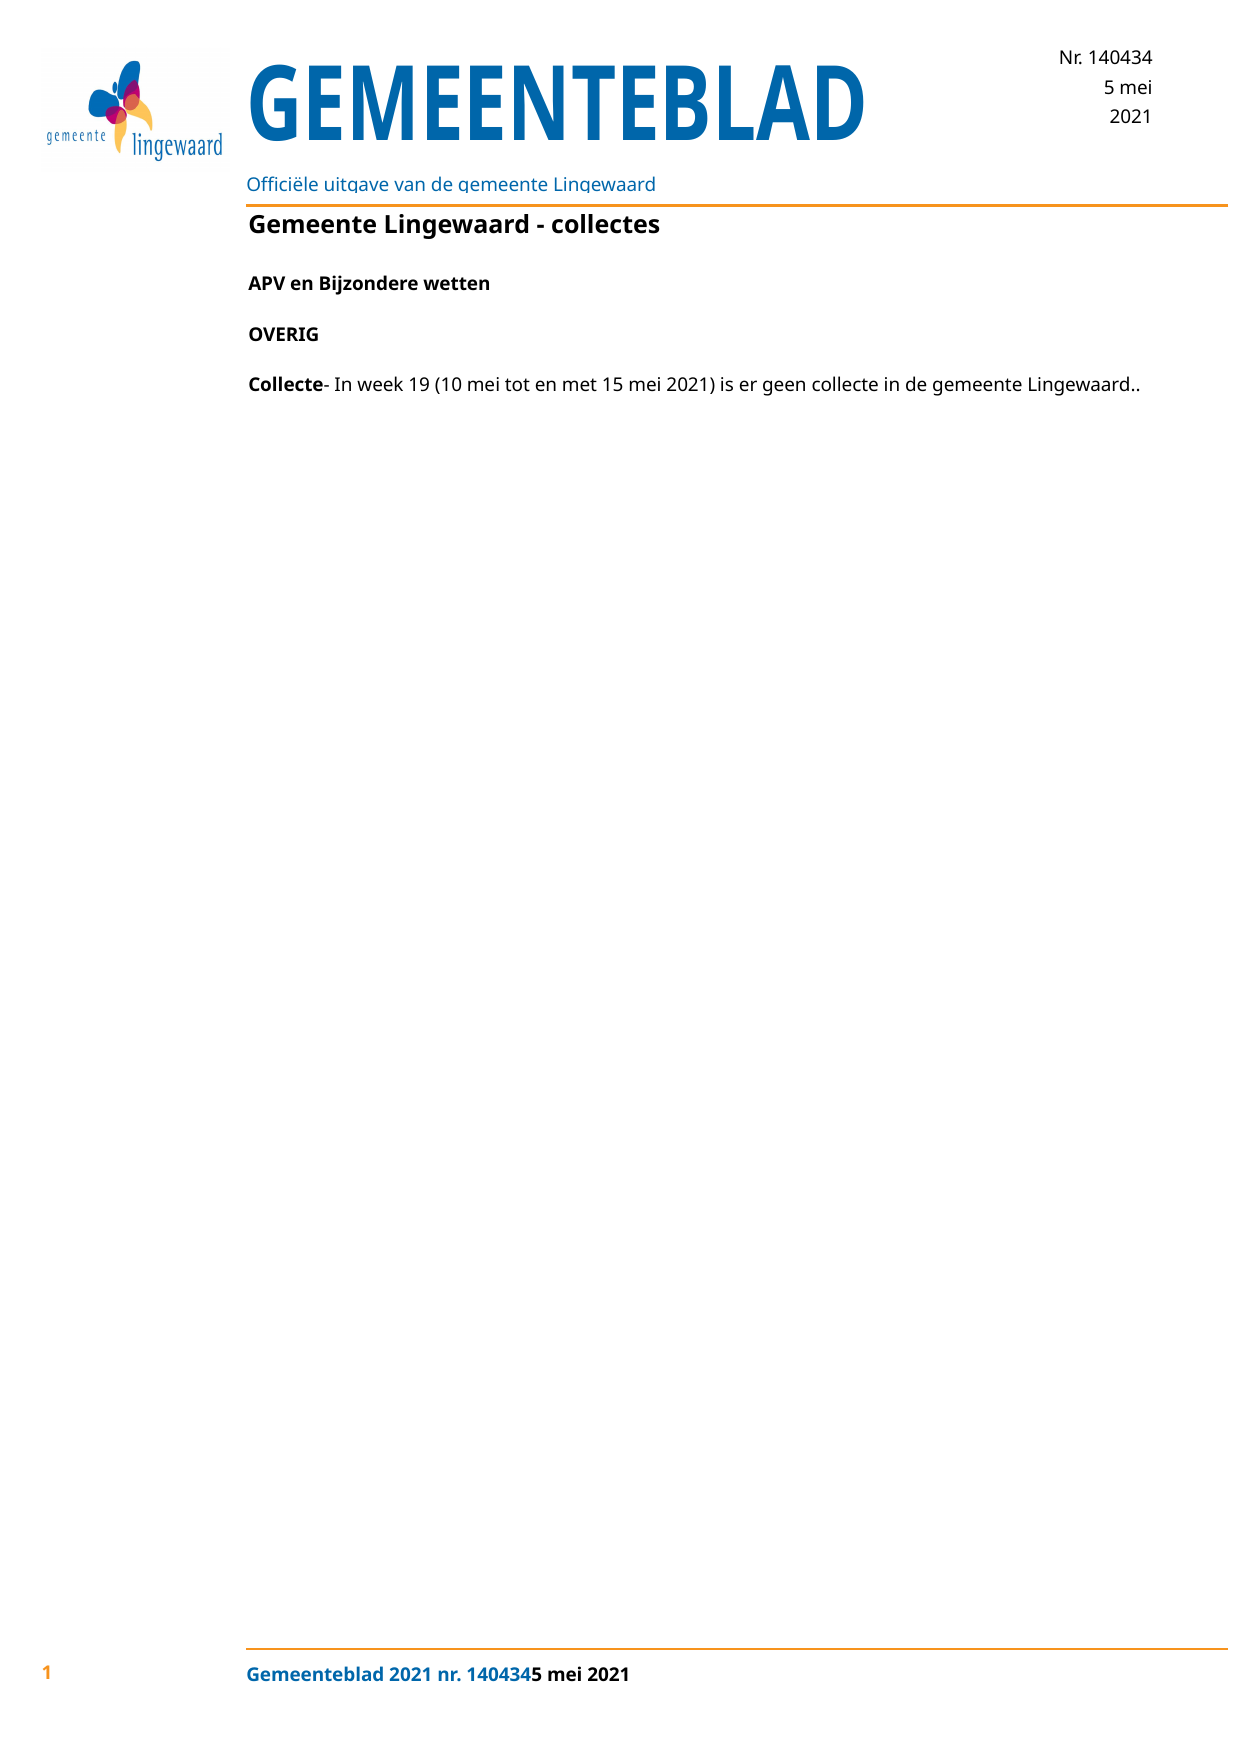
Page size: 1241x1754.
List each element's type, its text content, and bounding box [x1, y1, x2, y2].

picture [41, 47, 231, 172]
text APV en Bijzondere wetten [248, 270, 1152, 296]
text OVERIG [248, 321, 1152, 346]
text Gemeente Lingewaard - collectes [248, 207, 1152, 241]
text Collecte- In week 19 (10 mei tot en met 15 mei 2021) is er geen collecte in de gemeente Lingewaard.. [248, 371, 1152, 397]
